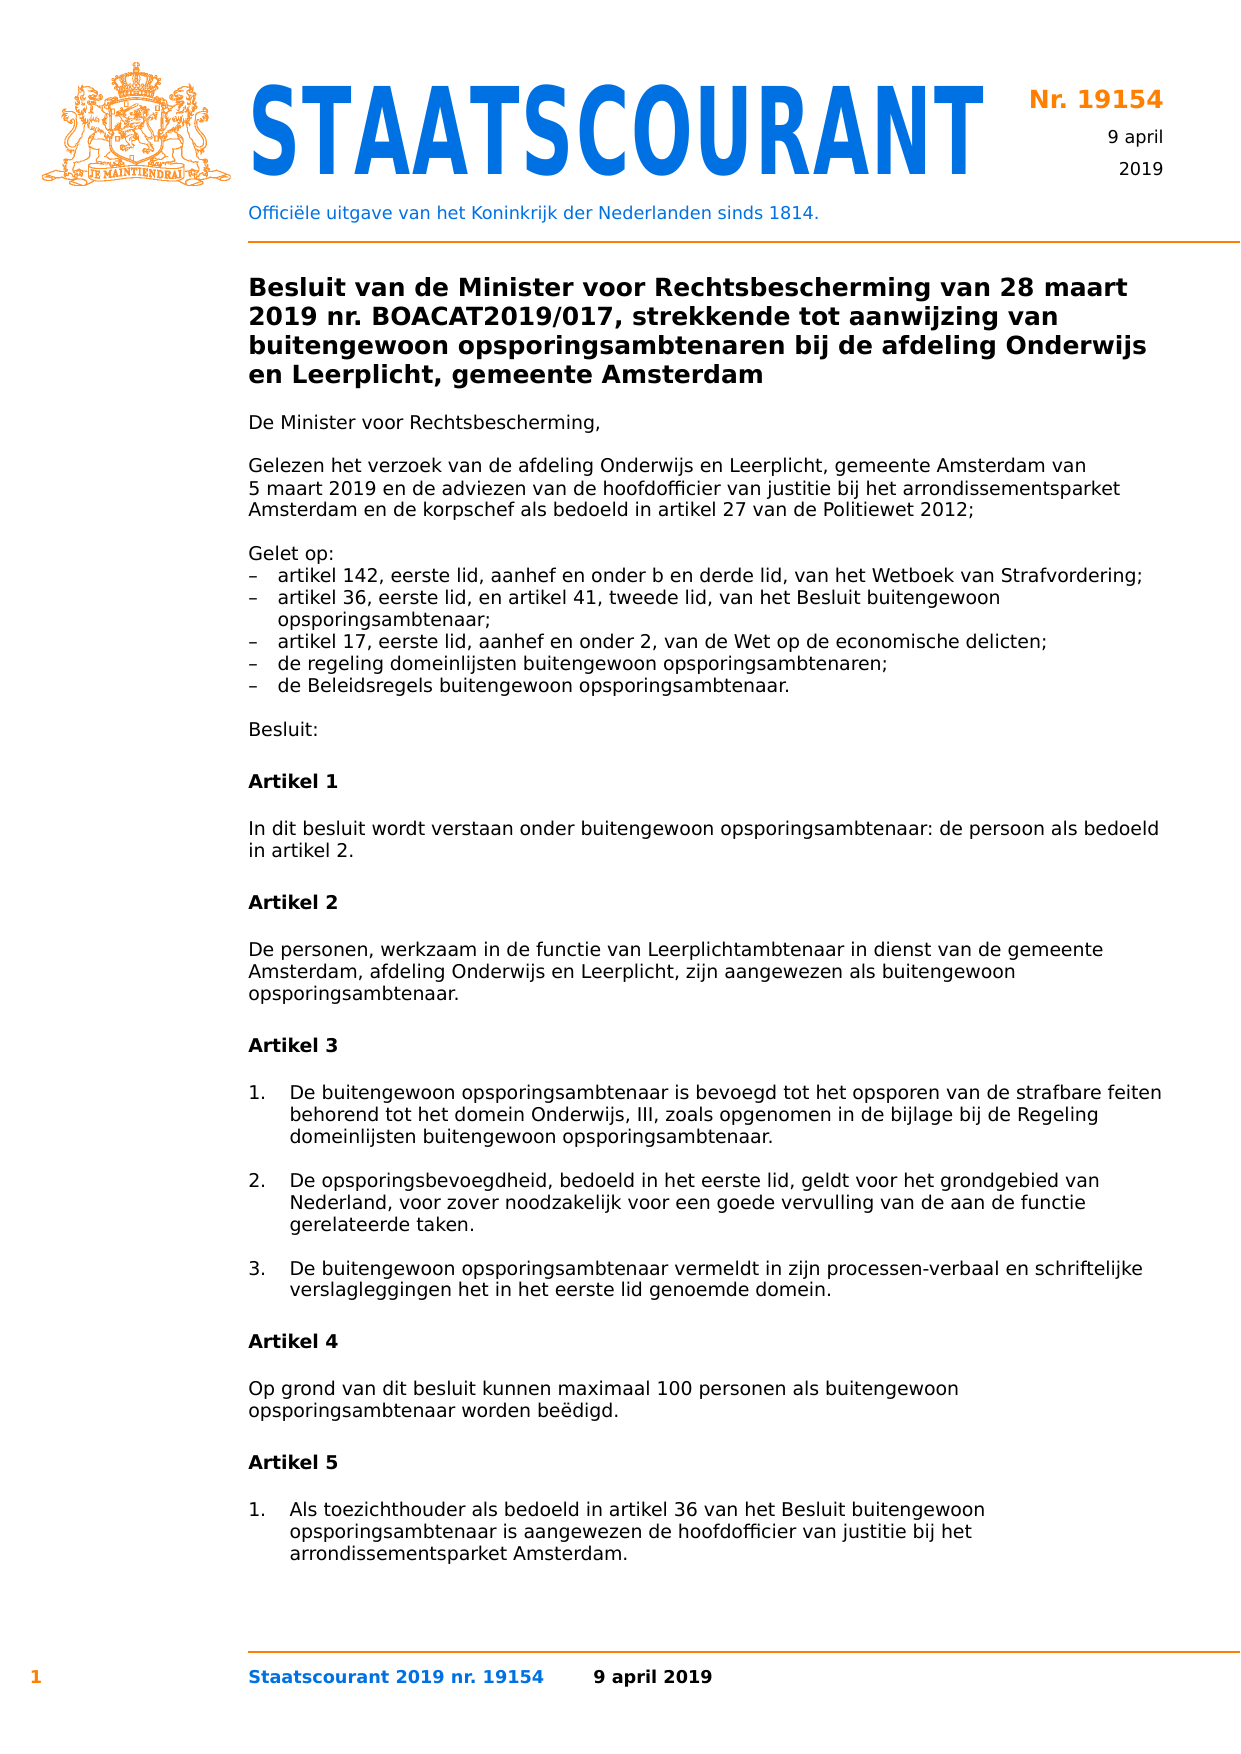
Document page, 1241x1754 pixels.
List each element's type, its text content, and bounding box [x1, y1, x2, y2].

subtitle Artikel 2 [248, 892, 1163, 914]
table_cell 2019 [998, 153, 1240, 203]
table_header STAATSCOURANT [248, 62, 998, 203]
text In dit besluit wordt verstaan onder buitengewoon opsporingsambtenaar: de persoon als bedoeld in artikel 2. [248, 818, 1163, 862]
text 1. De buitengewoon opsporingsambtenaar is bevoegd tot het opsporen van de strafbare feiten behorend tot het domein Onderwijs, III, zoals opgenomen in de bijlage bij de Regeling domeinlijsten buitengewoon opsporingsambtenaar. [248, 1082, 1163, 1148]
text Gelet op: [248, 543, 1163, 565]
table_header [25, 62, 248, 241]
subtitle Artikel 4 [248, 1331, 1163, 1353]
subtitle Besluit van de Minister voor Rechtsbescherming van 28 maart 2019 nr. BOACAT2019/017, strekkende tot aanwijzing van buitengewoon opsporingsambtenaren bij de afdeling Onderwijs en Leerplicht, gemeente Amsterdam [248, 273, 1163, 390]
subtitle Artikel 1 [248, 771, 1163, 793]
text 1. Als toezichthouder als bedoeld in artikel 36 van het Besluit buitengewoon opsporingsambtenaar is aangewezen de hoofdofficier van justitie bij het arrondissementsparket Amsterdam. [248, 1499, 1163, 1565]
text Gelezen het verzoek van de afdeling Onderwijs en Leerplicht, gemeente Amsterdam van 5 maart 2019 en de adviezen van de hoofdofficier van justitie bij het arrondissementsparket Amsterdam en de korpschef als bedoeld in artikel 27 van de Politiewet 2012; [248, 455, 1163, 521]
text – de Beleidsregels buitengewoon opsporingsambtenaar. [248, 675, 1163, 697]
text Besluit: [248, 719, 1163, 741]
text 3. De buitengewoon opsporingsambtenaar vermeldt in zijn processen-verbaal en schriftelijke verslagleggingen het in het eerste lid genoemde domein. [248, 1257, 1163, 1301]
text De Minister voor Rechtsbescherming, [248, 412, 1163, 433]
table_header Nr. 19154 [998, 62, 1240, 121]
text – artikel 36, eerste lid, en artikel 41, tweede lid, van het Besluit buitengewoon opsporingsambtenaar; [248, 587, 1163, 631]
subtitle Artikel 5 [248, 1452, 1163, 1474]
subtitle Artikel 3 [248, 1035, 1163, 1057]
text – artikel 17, eerste lid, aanhef en onder 2, van de Wet op de economische delicten; [248, 631, 1163, 653]
table_cell Officiële uitgave van het Koninkrijk der Nederlanden sinds 1814. [248, 203, 1240, 241]
text Op grond van dit besluit kunnen maximaal 100 personen als buitengewoon opsporingsambtenaar worden beëdigd. [248, 1378, 1163, 1422]
table_cell 9 april [998, 121, 1240, 153]
text – artikel 142, eerste lid, aanhef en onder b en derde lid, van het Wetboek van Strafvordering; [248, 565, 1163, 587]
text 2. De opsporingsbevoegdheid, bedoeld in het eerste lid, geldt voor het grondgebied van Nederland, voor zover noodzakelijk voor een goede vervulling van de aan de functie gerelateerde taken. [248, 1169, 1163, 1236]
text De personen, werkzaam in de functie van Leerplichtambtenaar in dienst van de gemeente Amsterdam, afdeling Onderwijs en Leerplicht, zijn aangewezen als buitengewoon opsporingsambtenaar. [248, 939, 1163, 1005]
picture [41, 62, 231, 186]
text – de regeling domeinlijsten buitengewoon opsporingsambtenaren; [248, 653, 1163, 675]
